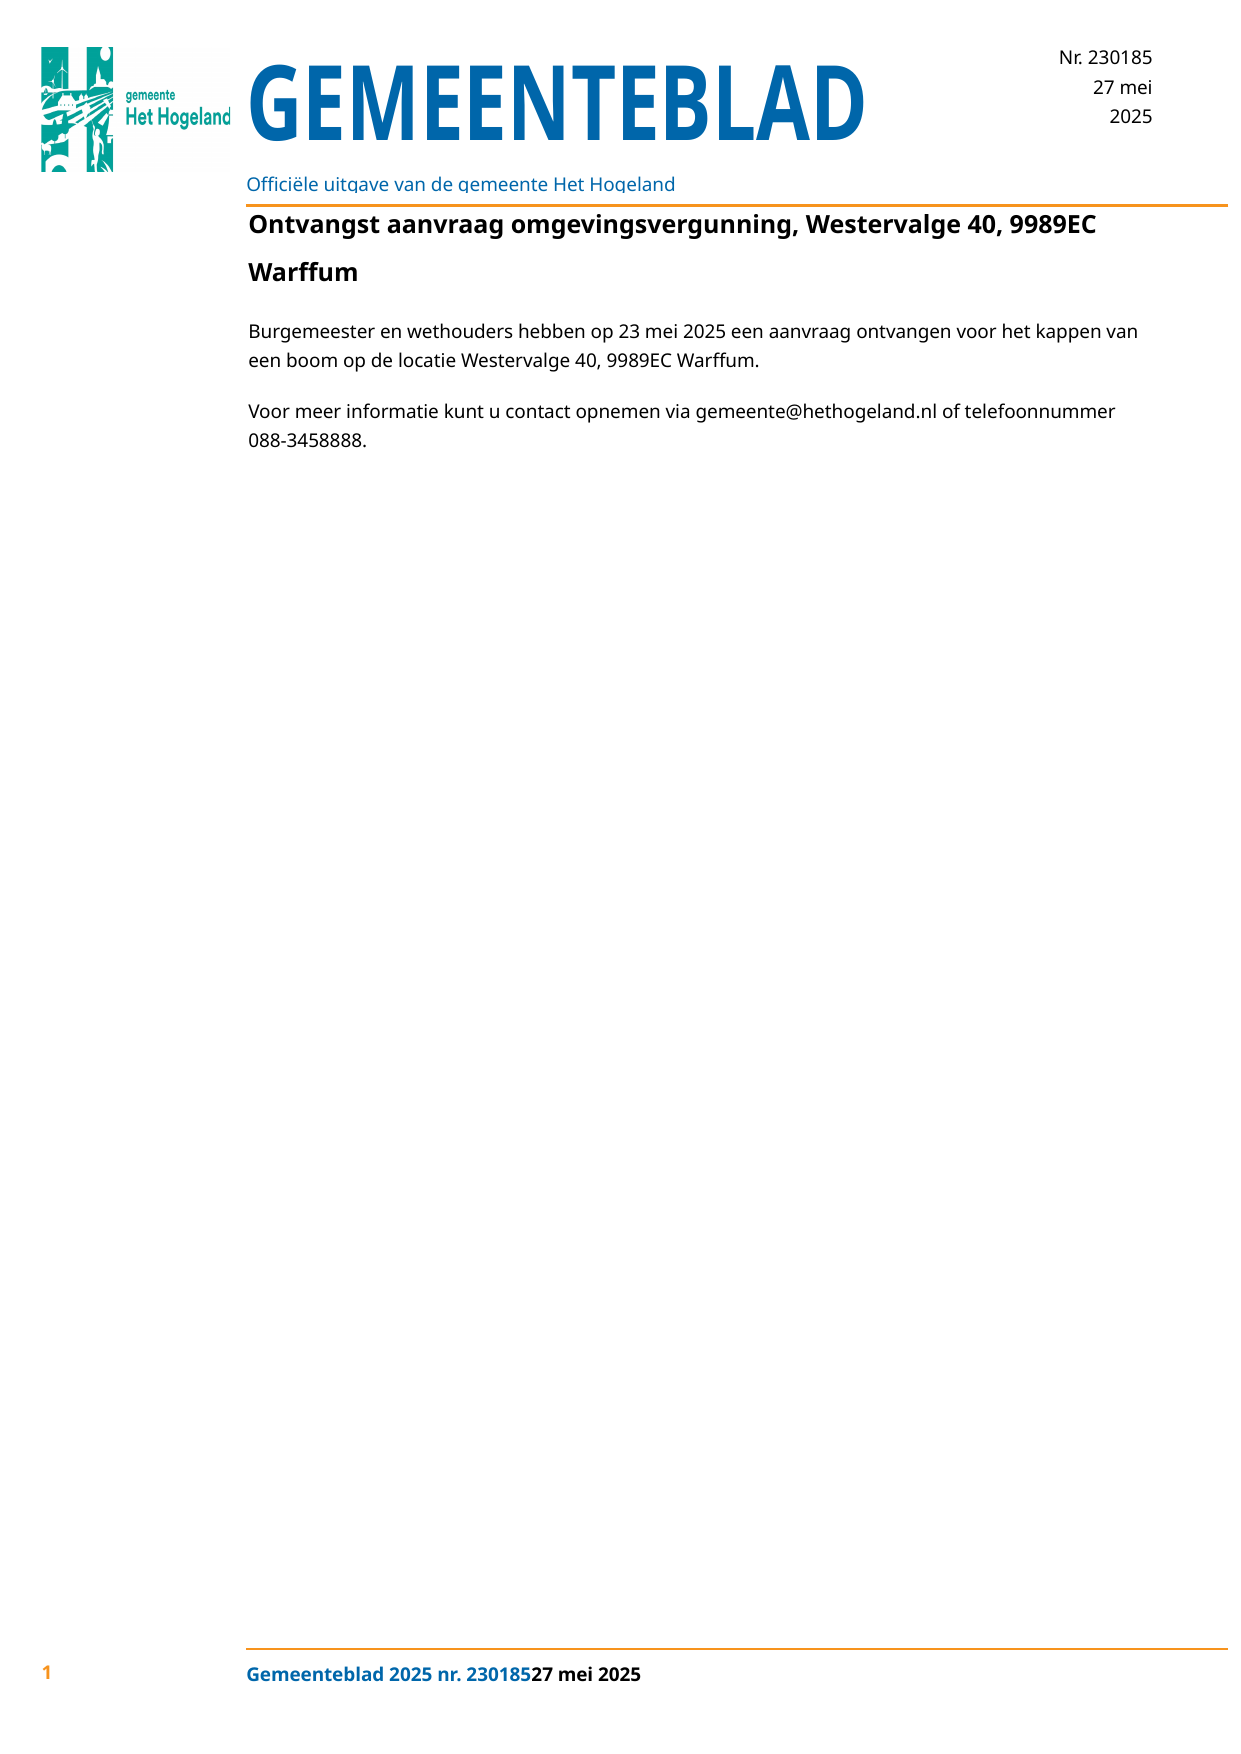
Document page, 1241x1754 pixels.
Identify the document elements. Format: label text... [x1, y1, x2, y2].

text Ontvangst aanvraag omgevingsvergunning, Westervalge 40, 9989EC Warffum [248, 207, 1152, 288]
text Voor meer informatie kunt u contact opnemen via gemeente@hethogeland.nl of telefoonnummer 088-3458888. [248, 398, 1152, 453]
text Burgemeester en wethouders hebben op 23 mei 2025 een aanvraag ontvangen voor het kappen van een boom op de locatie Westervalge 40, 9989EC Warffum. [248, 318, 1152, 373]
picture [41, 47, 231, 172]
